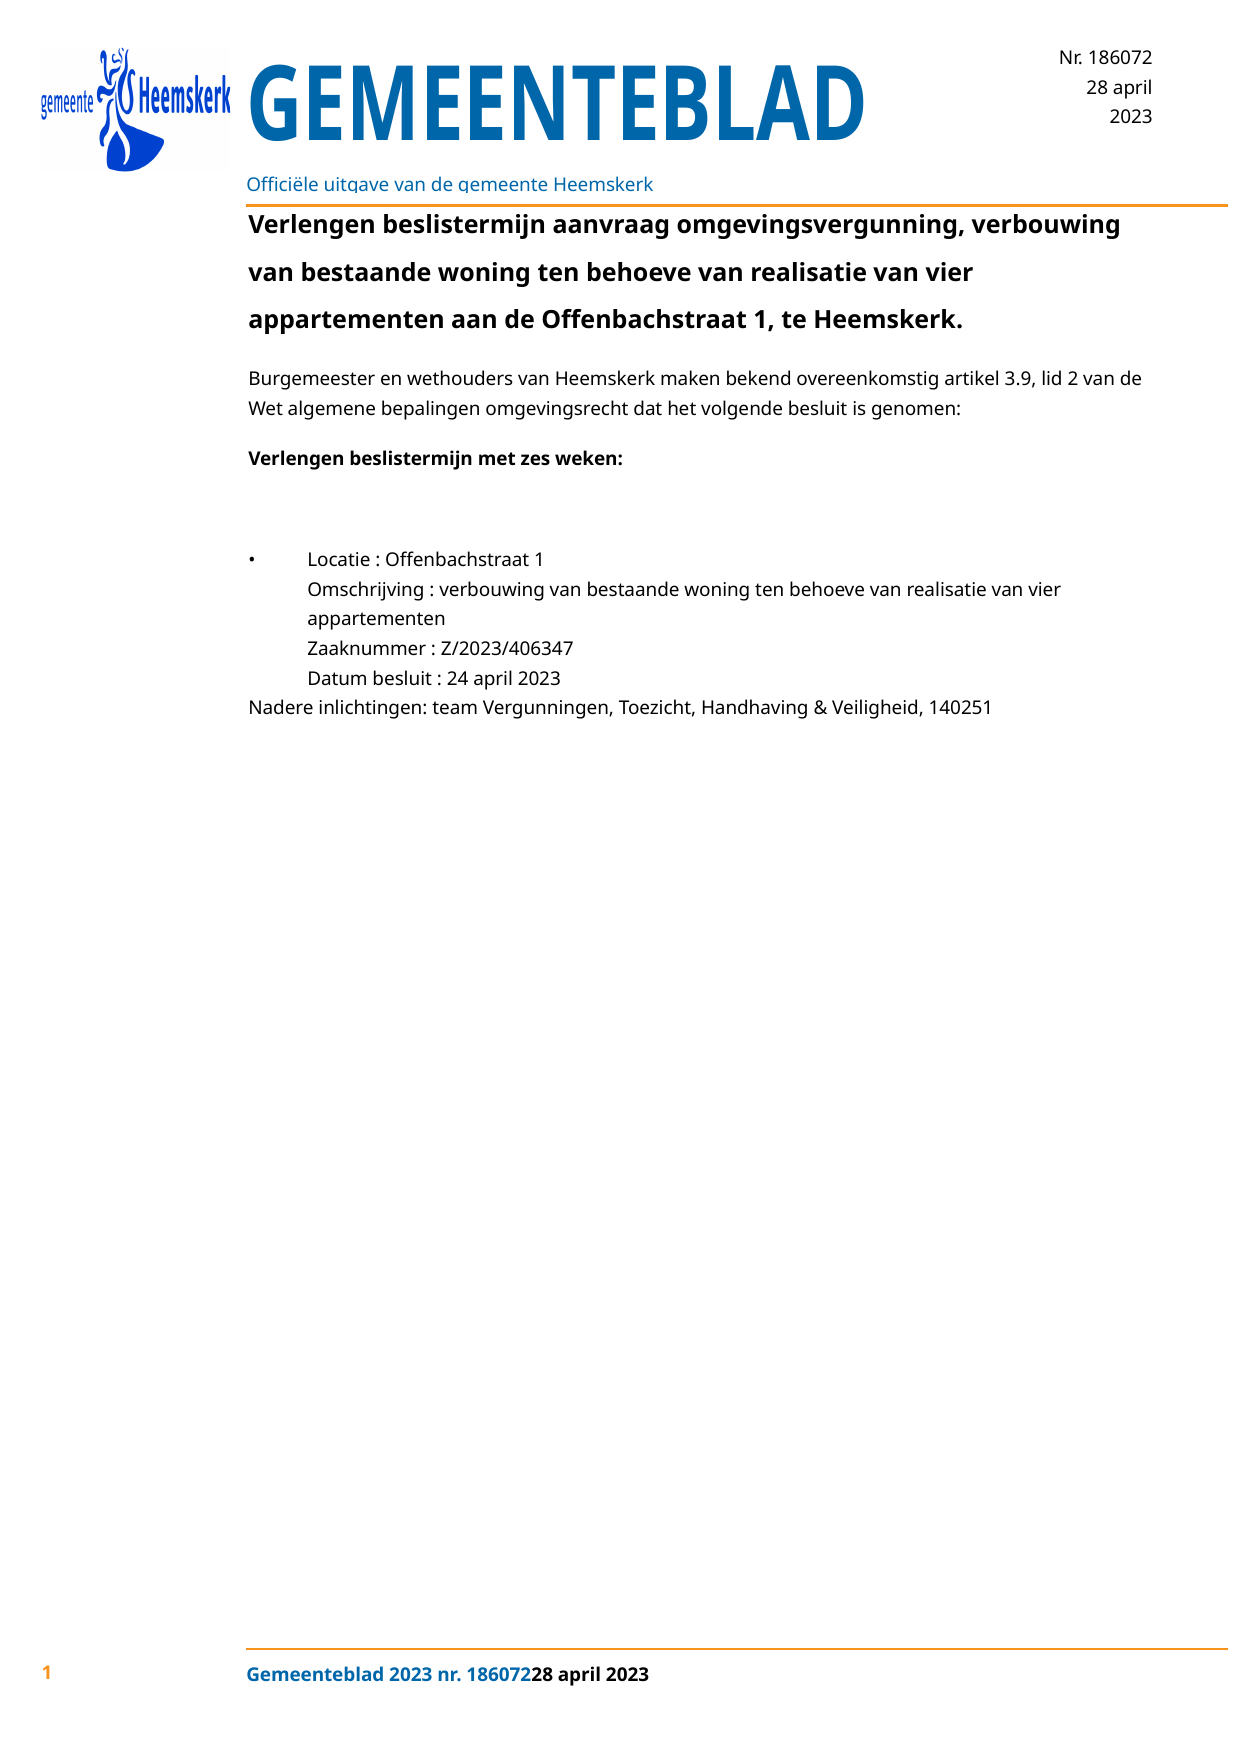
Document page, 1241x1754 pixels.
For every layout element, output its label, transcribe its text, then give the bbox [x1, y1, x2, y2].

list Zaaknummer : Z/2023/406347 [248, 635, 1152, 661]
list Locatie : Offenbachstraat 1 [248, 546, 1152, 572]
list Omschrijving : verbouwing van bestaande woning ten behoeve van realisatie van vier appartementen [248, 576, 1152, 631]
list Datum besluit : 24 april 2023 [248, 665, 1152, 690]
text Verlengen beslistermijn aanvraag omgevingsvergunning, verbouwing van bestaande woning ten behoeve van realisatie van vier appartementen aan de Offenbachstraat 1, te Heemskerk. [248, 207, 1152, 336]
text Burgemeester en wethouders van Heemskerk maken bekend overeenkomstig artikel 3.9, lid 2 van de Wet algemene bepalingen omgevingsrecht dat het volgende besluit is genomen: [248, 366, 1152, 421]
text Verlengen beslistermijn met zes weken: [248, 446, 1152, 471]
picture [41, 47, 231, 172]
text Nadere inlichtingen: team Vergunningen, Toezicht, Handhaving & Veiligheid, 140251 [248, 694, 1152, 720]
